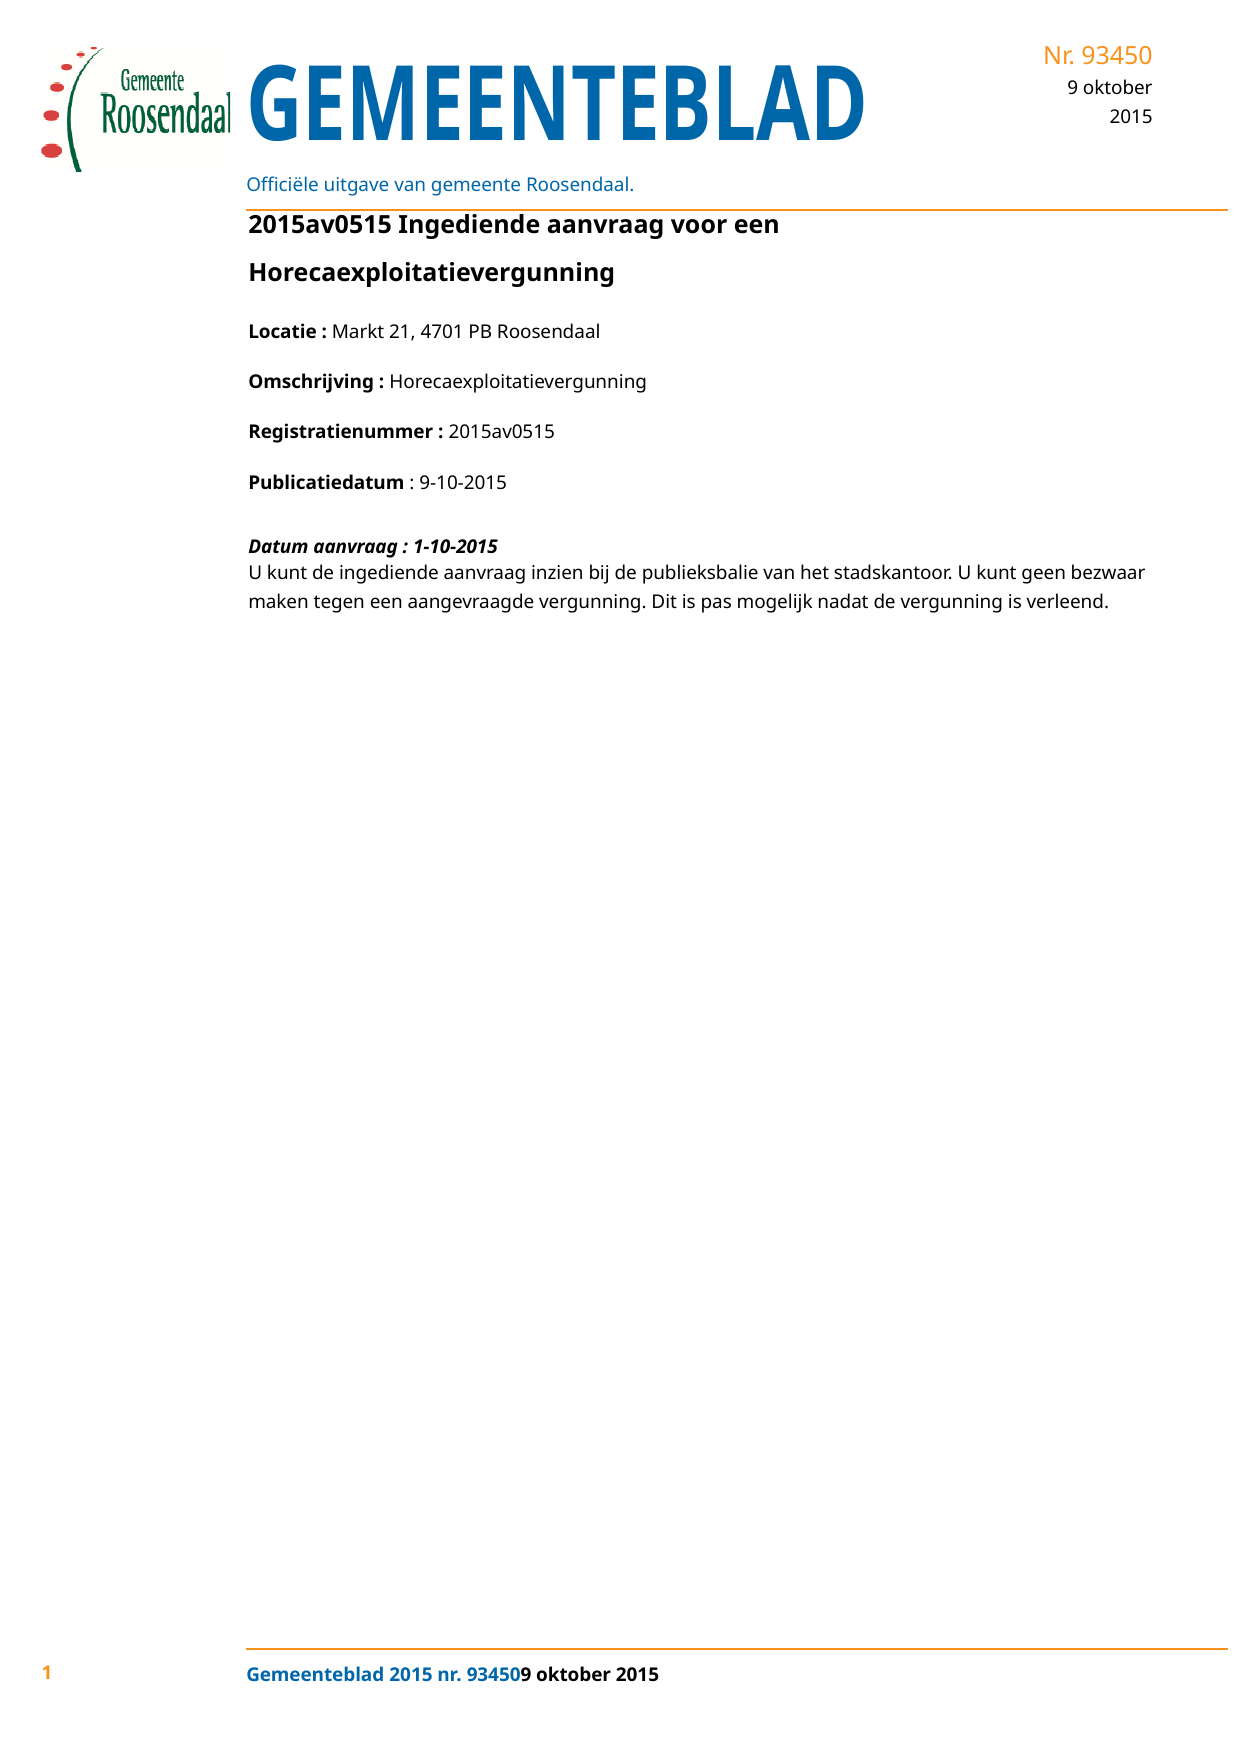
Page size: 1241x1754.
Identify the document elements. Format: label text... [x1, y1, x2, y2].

text Locatie : Markt 21, 4701 PB Roosendaal [248, 318, 1152, 344]
text U kunt de ingediende aanvraag inzien bij de publieksbalie van het stadskantoor. U kunt geen bezwaar maken tegen een aangevraagde vergunning. Dit is pas mogelijk nadat de vergunning is verleend. [248, 559, 1152, 614]
text Publicatiedatum : 9-10-2015 [248, 469, 1152, 495]
text 2015av0515 Ingediende aanvraag voor een Horecaexploitatievergunning [248, 211, 1152, 288]
text Datum aanvraag : 1-10-2015 [248, 533, 1152, 559]
text Registratienummer : 2015av0515 [248, 419, 1152, 444]
text Omschrijving : Horecaexploitatievergunning [248, 368, 1152, 394]
picture [41, 47, 231, 172]
